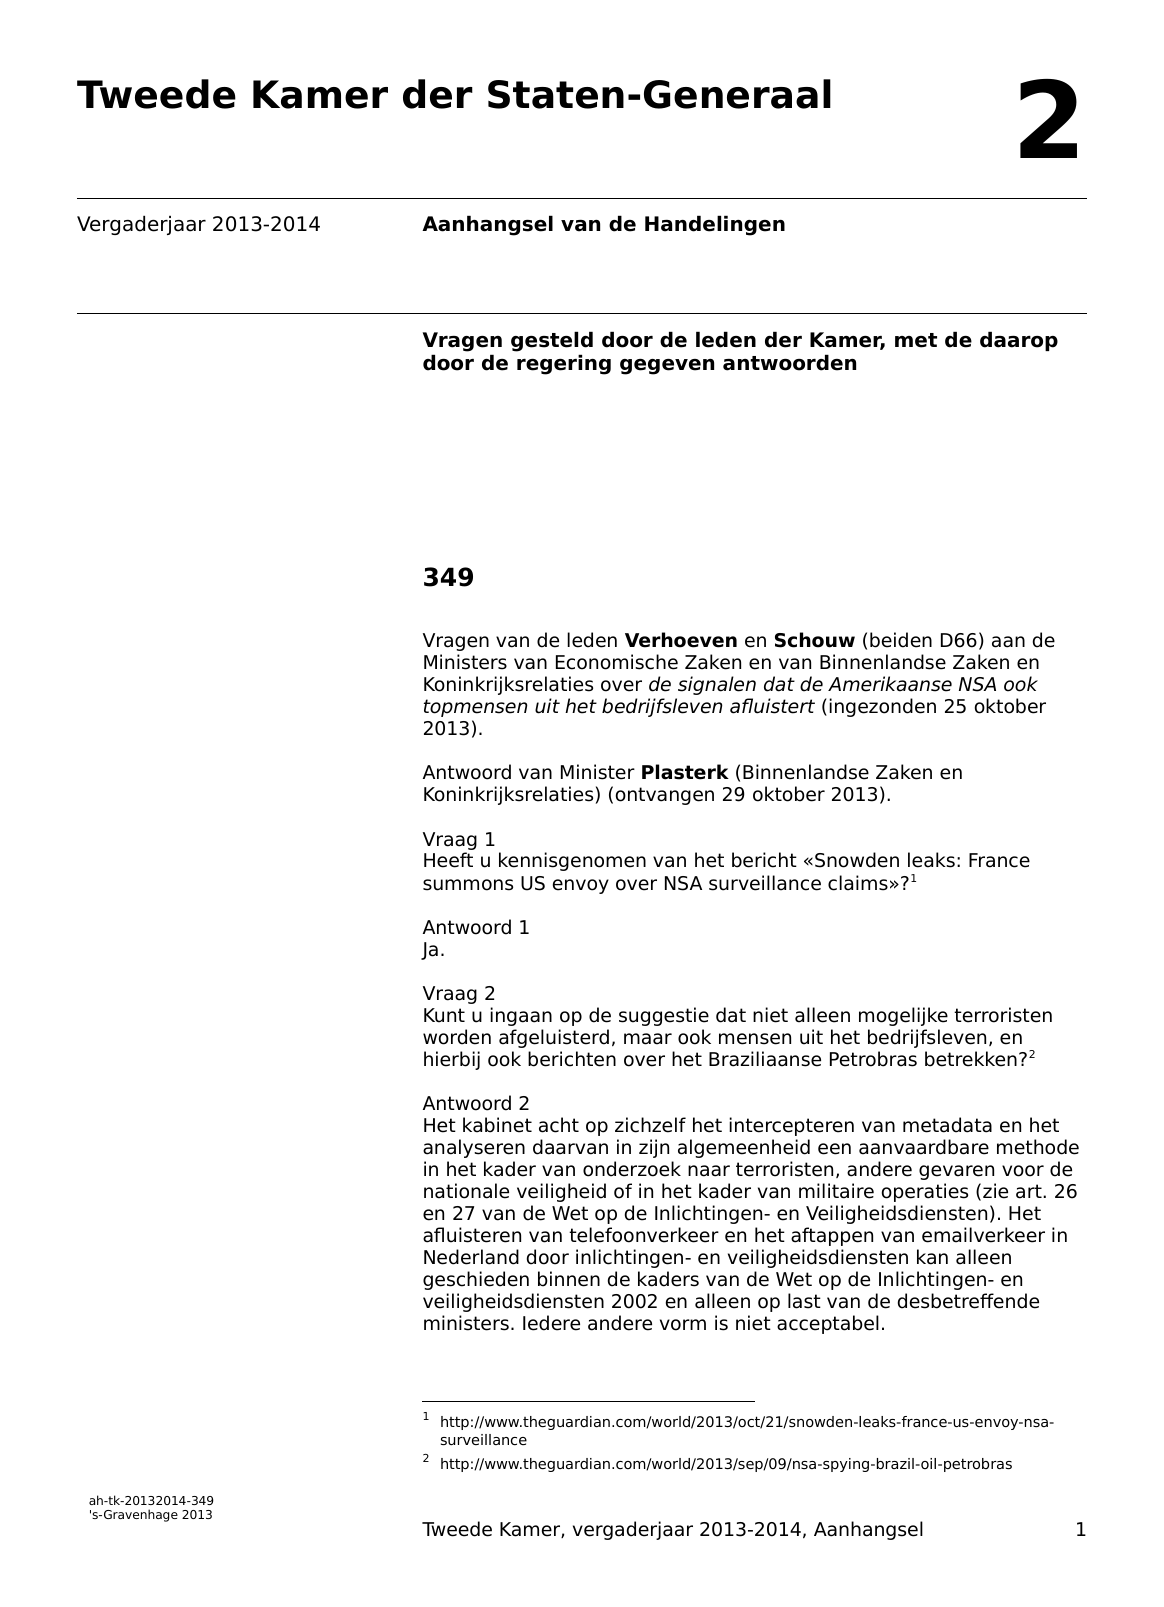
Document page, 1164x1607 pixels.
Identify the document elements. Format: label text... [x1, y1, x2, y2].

text http://www.theguardian.com/world/2013/oct/21/snowden-leaks-france-us-envoy-nsa-surveillance [422, 1410, 1087, 1449]
text 's-Gravenhage 2013 [88, 1508, 323, 1522]
table_header Tweede Kamer der Staten-Generaal [77, 59, 886, 198]
text Ja. [422, 938, 1087, 961]
text Kunt u ingaan op de suggestie dat niet alleen mogelijke terroristen worden afgeluisterd, maar ook mensen uit het bedrijfsleven, en hierbij ook berichten over het Braziliaanse Petrobras betrekken? [422, 1005, 1087, 1071]
table_cell Aanhangsel van de Handelingen [422, 199, 1087, 313]
table_cell [77, 314, 422, 375]
text Het kabinet acht op zichzelf het intercepteren van metadata en het analyseren daarvan in zijn algemeenheid een aanvaardbare methode in het kader van onderzoek naar terroristen, andere gevaren voor de nationale veiligheid of in het kader van militaire operaties (zie art. 26 en 27 van de Wet op de Inlichtingen- en Veiligheidsdiensten). Het afluisteren van telefoonverkeer en het aftappen van emailverkeer in Nederland door inlichtingen- en veiligheidsdiensten kan alleen geschieden binnen de kaders van de Wet op de Inlichtingen- en veiligheidsdiensten 2002 en alleen op last van de desbetreffende ministers. Iedere andere vorm is niet acceptabel. [422, 1115, 1087, 1334]
text Antwoord 2 [422, 1093, 1087, 1115]
text ah-tk-20132014-349 [88, 1494, 323, 1508]
text Vraag 1 [422, 828, 1087, 850]
text Heeft u kennisgenomen van het bericht «Snowden leaks: France summons US envoy over NSA surveillance claims»? [422, 850, 1087, 894]
table_cell Vergaderjaar 2013-2014 [77, 199, 422, 313]
text Antwoord 1 [422, 917, 1087, 938]
table_header 2 [886, 59, 1087, 198]
text Vragen van de leden Verhoeven en Schouw (beiden D66) aan de Ministers van Economische Zaken en van Binnenlandse Zaken en Koninkrijksrelaties over de signalen dat de Amerikaanse NSA ook topmensen uit het bedrijfsleven afluistert (ingezonden 25 oktober 2013). [422, 630, 1087, 740]
text Antwoord van Minister Plasterk (Binnenlandse Zaken en Koninkrijksrelaties) (ontvangen 29 oktober 2013). [422, 762, 1087, 806]
table_cell Vragen gesteld door de leden der Kamer, met de daarop door de regering gegeven antwoorden [422, 314, 1087, 375]
text 349 [422, 563, 1087, 592]
text Vraag 2 [422, 983, 1087, 1005]
text http://www.theguardian.com/world/2013/sep/09/nsa-spying-brazil-oil-petrobras [422, 1452, 1087, 1474]
